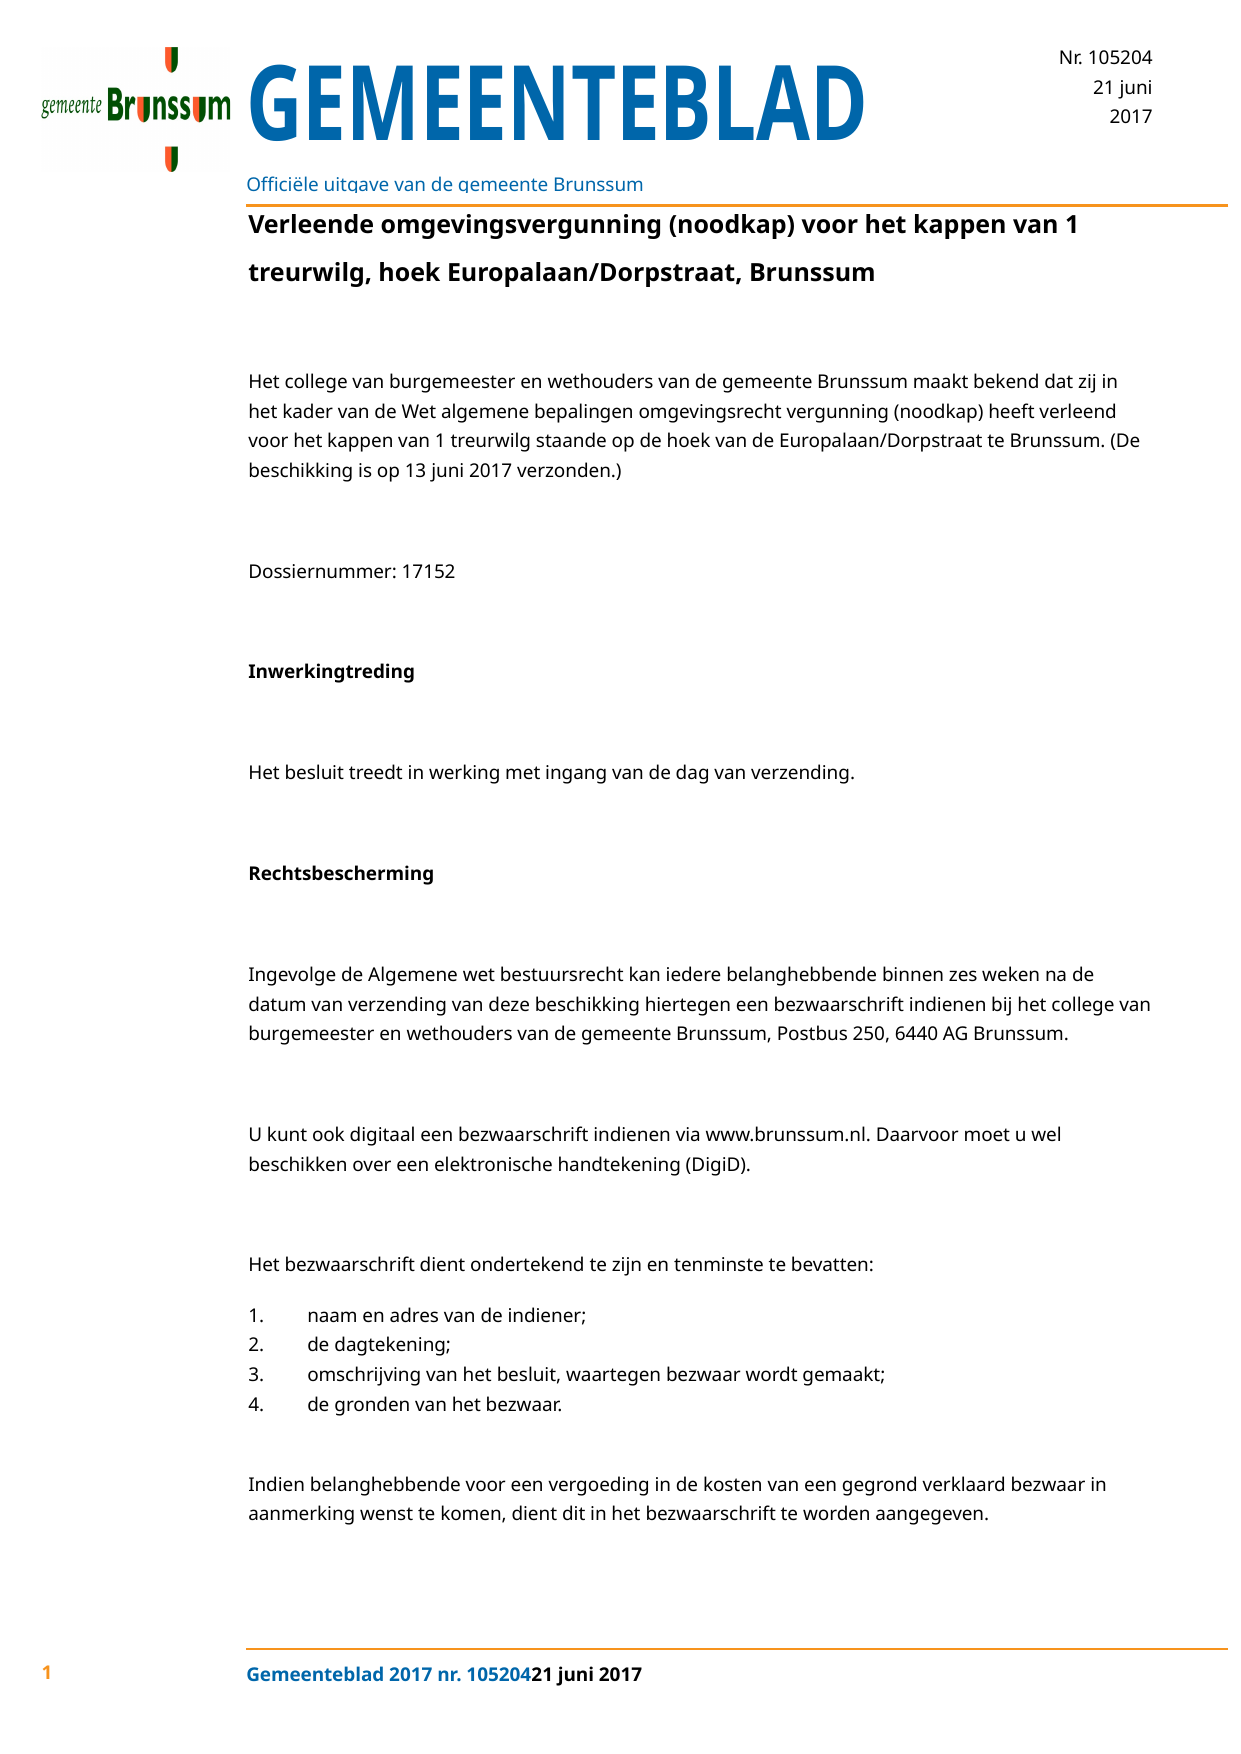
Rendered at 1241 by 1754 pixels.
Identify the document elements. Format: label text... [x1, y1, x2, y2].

text Ingevolge de Algemene wet bestuursrecht kan iedere belanghebbende binnen zes weken na de datum van verzending van deze beschikking hiertegen een bezwaarschrift indienen bij het college van burgemeester en wethouders van de gemeente Brunssum, Postbus 250, 6440 AG Brunssum. [248, 961, 1152, 1046]
text Het besluit treedt in werking met ingang van de dag van verzending. [248, 759, 1152, 785]
list de dagtekening; [248, 1332, 1152, 1357]
text Dossiernummer: 17152 [248, 558, 1152, 584]
list naam en adres van de indiener; [248, 1302, 1152, 1328]
text Indien belanghebbende voor een vergoeding in de kosten van een gegrond verklaard bezwaar in aanmerking wenst te komen, dient dit in het bezwaarschrift te worden aangegeven. [248, 1471, 1152, 1526]
text Het college van burgemeester en wethouders van de gemeente Brunssum maakt bekend dat zij in het kader van de Wet algemene bepalingen omgevingsrecht vergunning (noodkap) heeft verleend voor het kappen van 1 treurwilg staande op de hoek van de Europalaan/Dorpstraat te Brunssum. (De beschikking is op 13 juni 2017 verzonden.) [248, 368, 1152, 483]
text U kunt ook digitaal een bezwaarschrift indienen via www.brunssum.nl. Daarvoor moet u wel beschikken over een elektronische handtekening (DigiD). [248, 1121, 1152, 1177]
text Inwerkingtreding [248, 659, 1152, 684]
list omschrijving van het besluit, waartegen bezwaar wordt gemaakt; [248, 1361, 1152, 1387]
list de gronden van het bezwaar. [248, 1391, 1152, 1417]
text Rechtsbescherming [248, 860, 1152, 886]
text Verleende omgevingsvergunning (noodkap) voor het kappen van 1 treurwilg, hoek Europalaan/Dorpstraat, Brunssum [248, 207, 1152, 288]
picture [41, 47, 231, 172]
text Het bezwaarschrift dient ondertekend te zijn en tenminste te bevatten: [248, 1252, 1152, 1277]
